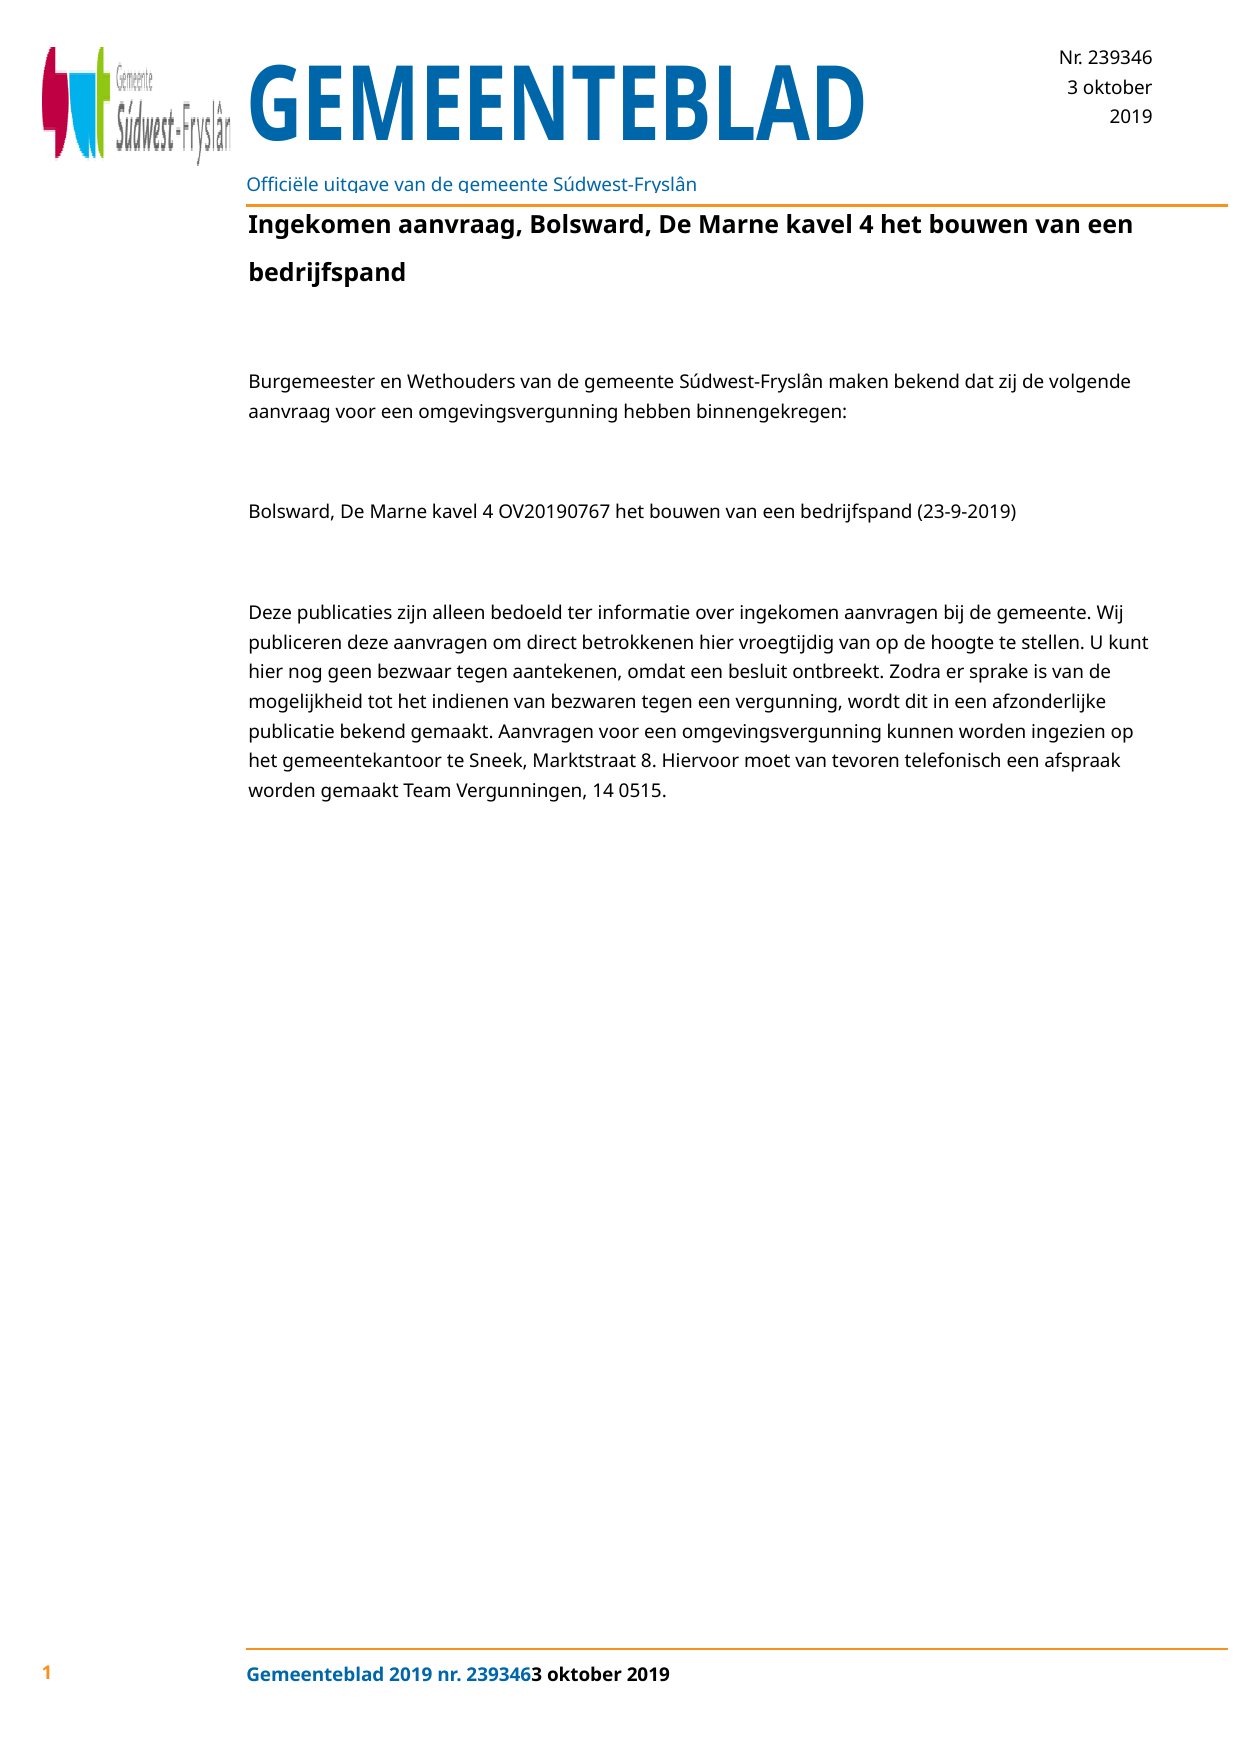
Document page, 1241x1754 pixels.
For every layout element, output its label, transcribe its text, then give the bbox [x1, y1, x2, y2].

text Burgemeester en Wethouders van de gemeente Súdwest-Fryslân maken bekend dat zij de volgende aanvraag voor een omgevingsvergunning hebben binnengekregen: [248, 368, 1152, 424]
picture [41, 47, 231, 172]
text Bolsward, De Marne kavel 4 OV20190767 het bouwen van een bedrijfspand (23-9-2019) [248, 499, 1152, 524]
text Ingekomen aanvraag, Bolsward, De Marne kavel 4 het bouwen van een bedrijfspand [248, 207, 1152, 288]
text Deze publicaties zijn alleen bedoeld ter informatie over ingekomen aanvragen bij de gemeente. Wij publiceren deze aanvragen om direct betrokkenen hier vroegtijdig van op de hoogte te stellen. U kunt hier nog geen bezwaar tegen aantekenen, omdat een besluit ontbreekt. Zodra er sprake is van de mogelijkheid tot het indienen van bezwaren tegen een vergunning, wordt dit in een afzonderlijke publicatie bekend gemaakt. Aanvragen voor een omgevingsvergunning kunnen worden ingezien op het gemeentekantoor te Sneek, Marktstraat 8. Hiervoor moet van tevoren telefonisch een afspraak worden gemaakt Team Vergunningen, 14 0515. [248, 599, 1152, 803]
